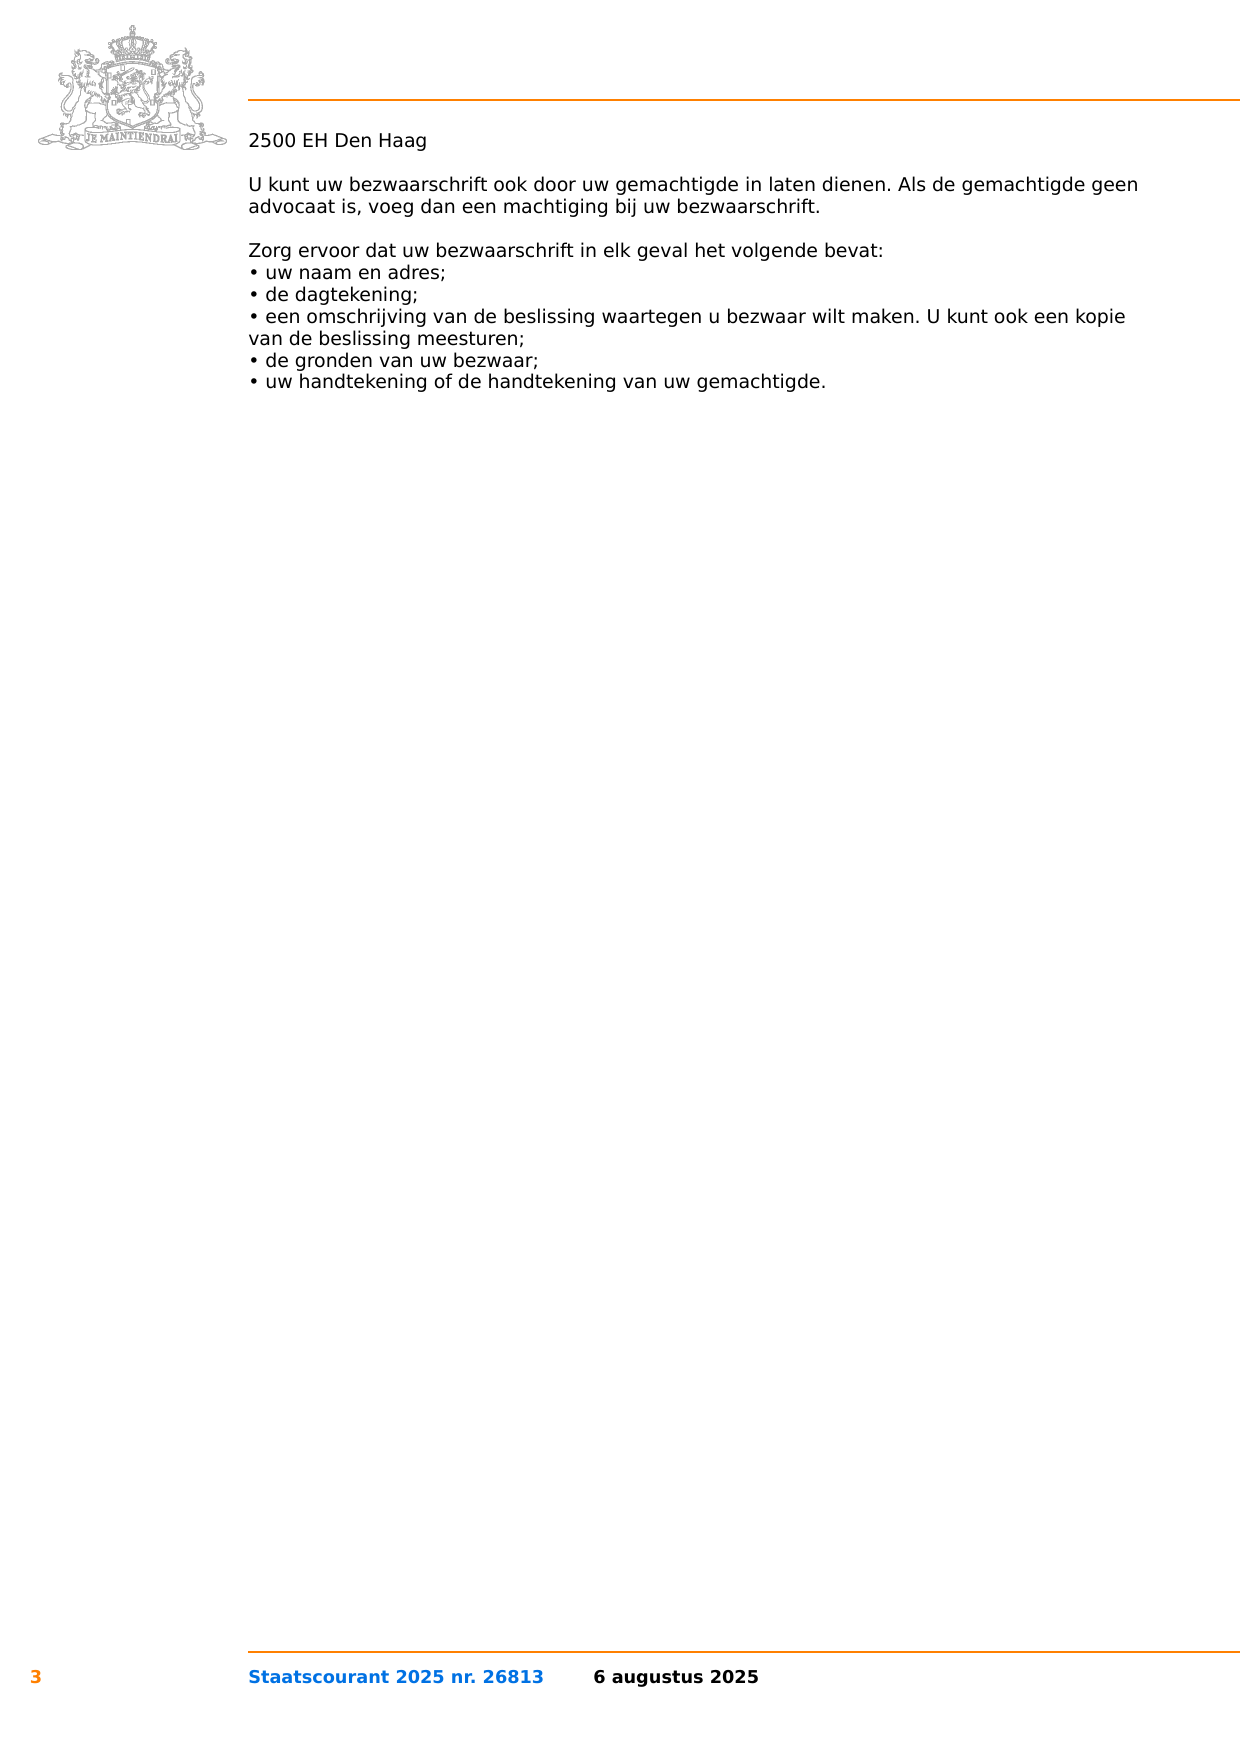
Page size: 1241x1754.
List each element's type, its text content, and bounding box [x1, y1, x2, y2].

text Zorg ervoor dat uw bezwaarschrift in elk geval het volgende bevat: [248, 239, 1163, 262]
text • uw handtekening of de handtekening van uw gemachtigde. [248, 371, 1163, 393]
text U kunt uw bezwaarschrift ook door uw gemachtigde in laten dienen. Als de gemachtigde geen advocaat is, voeg dan een machtiging bij uw bezwaarschrift. [248, 174, 1163, 218]
text • een omschrijving van de beslissing waartegen u bezwaar wilt maken. U kunt ook een kopie van de beslissing meesturen; [248, 306, 1163, 349]
text • uw naam en adres; [248, 262, 1163, 283]
picture [38, 25, 227, 150]
text 2500 EH Den Haag [248, 130, 1163, 152]
text • de gronden van uw bezwaar; [248, 349, 1163, 371]
text • de dagtekening; [248, 283, 1163, 306]
